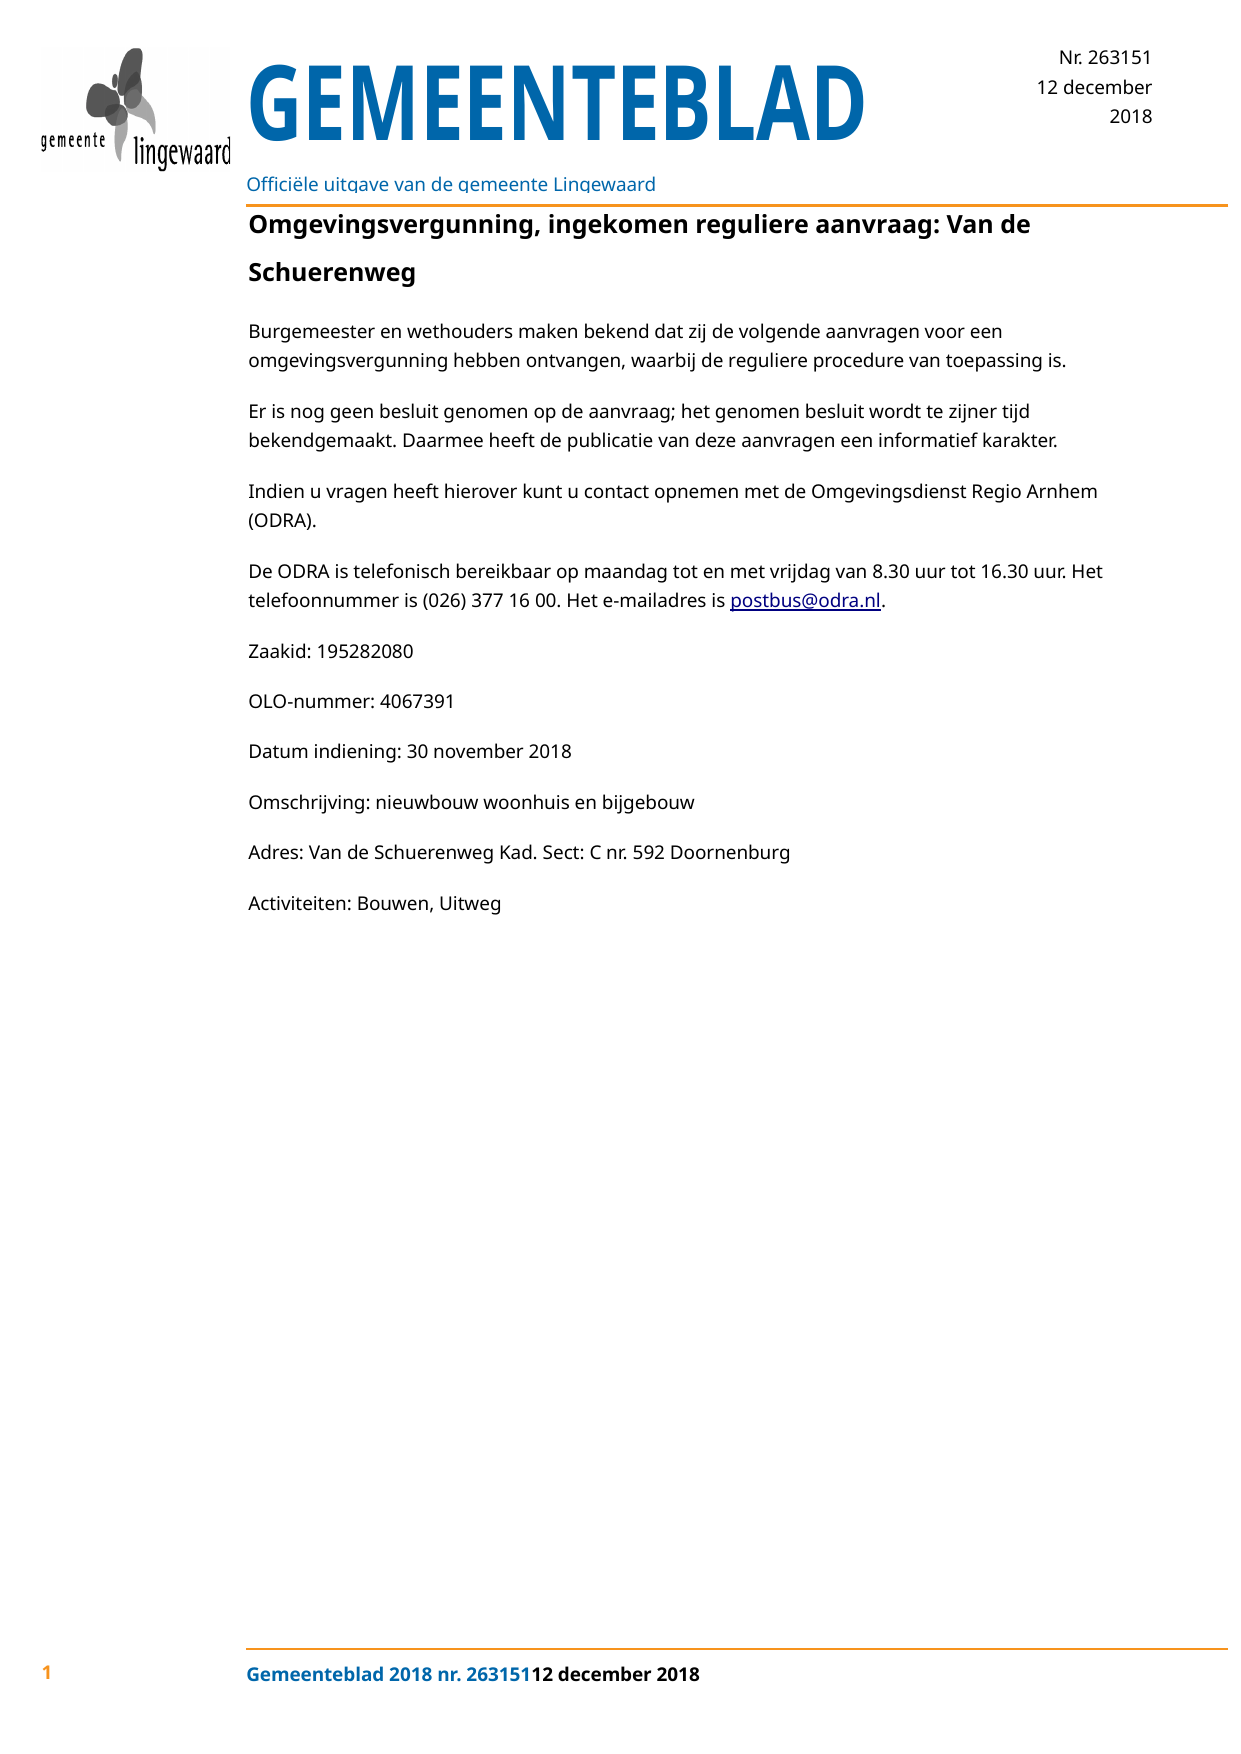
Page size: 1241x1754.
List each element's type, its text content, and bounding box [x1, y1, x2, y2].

text Zaakid: 195282080 [248, 638, 1152, 664]
text Indien u vragen heeft hierover kunt u contact opnemen met de Omgevingsdienst Regio Arnhem (ODRA). [248, 478, 1152, 533]
text Omschrijving: nieuwbouw woonhuis en bijgebouw [248, 789, 1152, 815]
text De ODRA is telefonisch bereikbaar op maandag tot en met vrijdag van 8.30 uur tot 16.30 uur. Het telefoonnummer is (026) 377 16 00. Het e-mailadres is postbus@odra.nl. [248, 558, 1152, 613]
text Datum indiening: 30 november 2018 [248, 739, 1152, 764]
text Er is nog geen besluit genomen op de aanvraag; het genomen besluit wordt te zijner tijd bekendgemaakt. Daarmee heeft de publicatie van deze aanvragen een informatief karakter. [248, 398, 1152, 453]
picture [41, 47, 231, 172]
text Activiteiten: Bouwen, Uitweg [248, 890, 1152, 916]
text Adres: Van de Schuerenweg Kad. Sect: C nr. 592 Doornenburg [248, 839, 1152, 865]
text OLO-nummer: 4067391 [248, 688, 1152, 714]
text Burgemeester en wethouders maken bekend dat zij de volgende aanvragen voor een omgevingsvergunning hebben ontvangen, waarbij de reguliere procedure van toepassing is. [248, 318, 1152, 373]
text Omgevingsvergunning, ingekomen reguliere aanvraag: Van de Schuerenweg [248, 207, 1152, 288]
